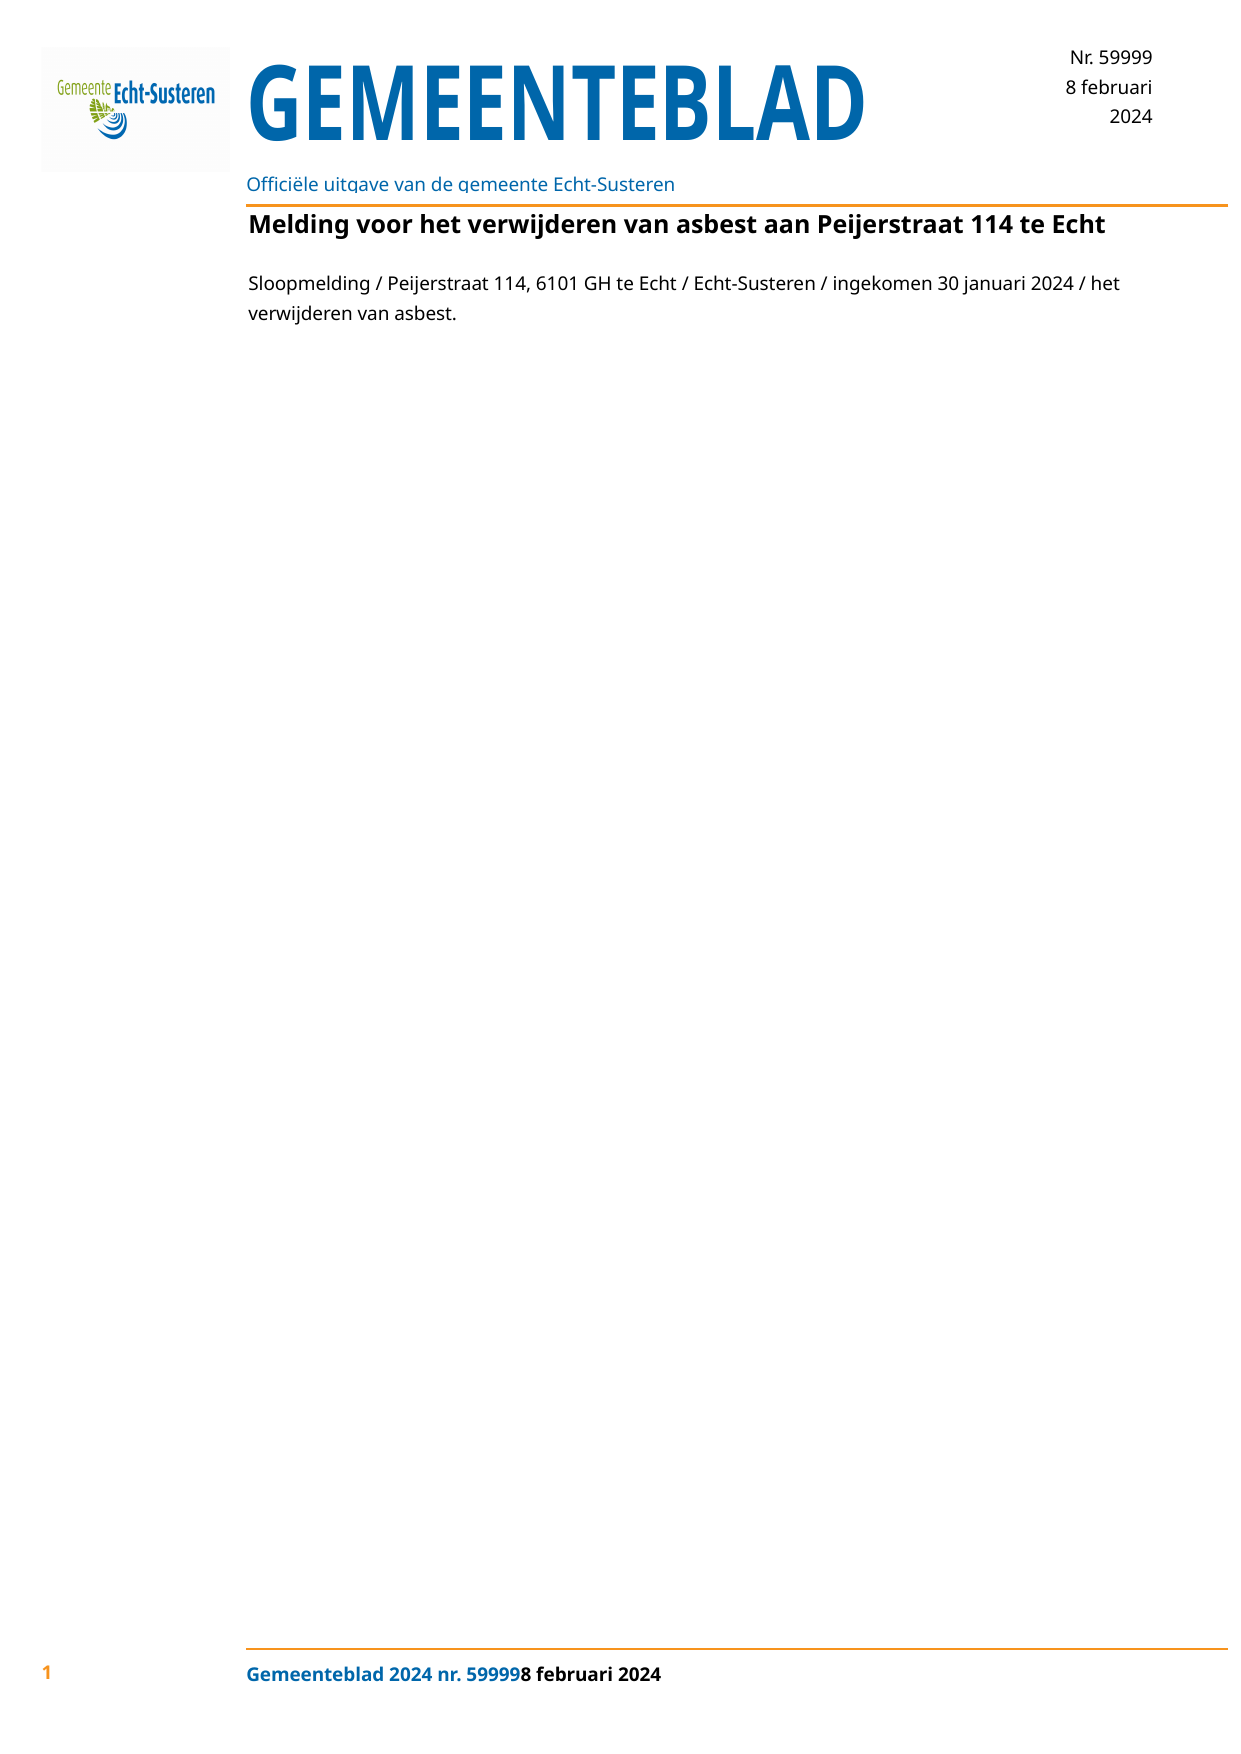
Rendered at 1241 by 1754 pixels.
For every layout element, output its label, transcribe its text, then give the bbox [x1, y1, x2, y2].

text Sloopmelding / Peijerstraat 114, 6101 GH te Echt / Echt-Susteren / ingekomen 30 januari 2024 / het verwijderen van asbest. [248, 270, 1152, 326]
text Melding voor het verwijderen van asbest aan Peijerstraat 114 te Echt [248, 207, 1152, 241]
picture [41, 47, 231, 172]
